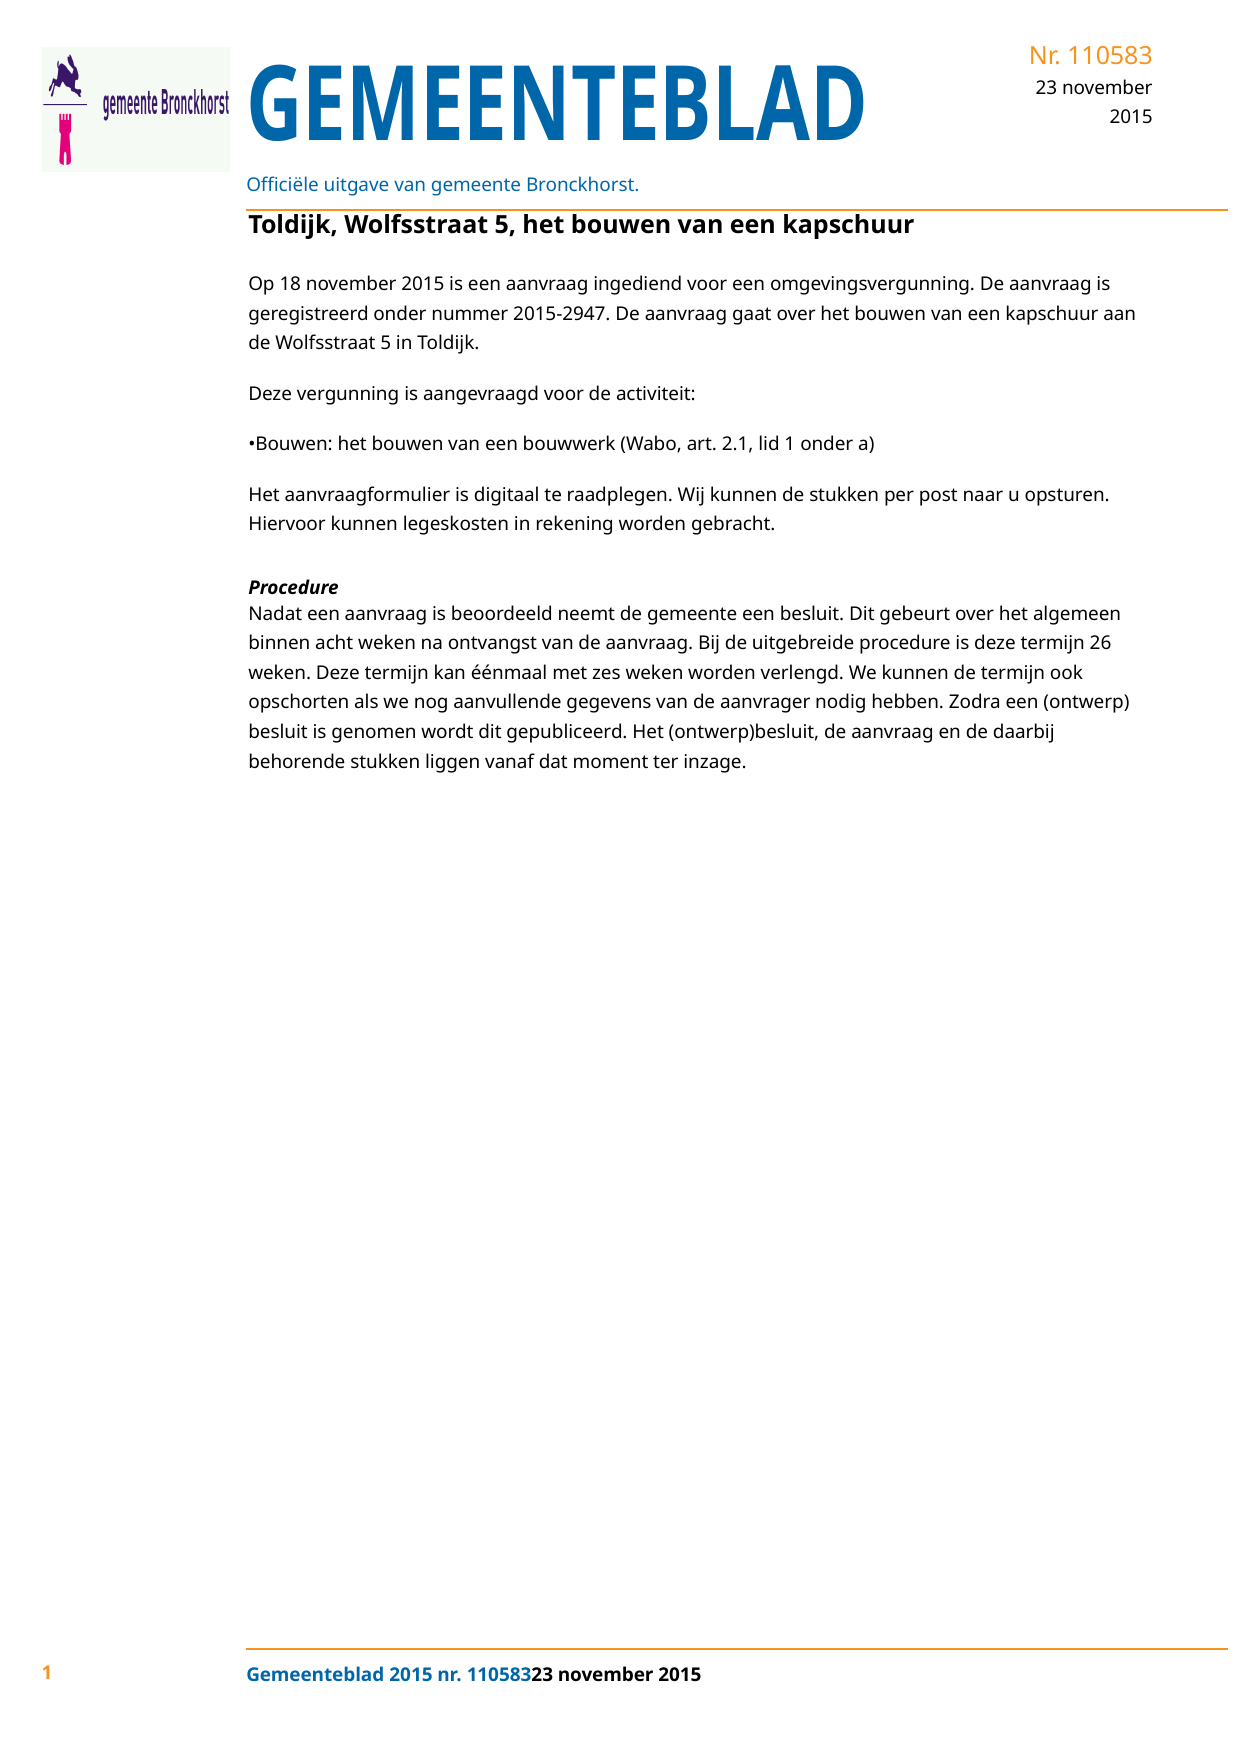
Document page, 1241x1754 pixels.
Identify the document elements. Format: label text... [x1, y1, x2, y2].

text Deze vergunning is aangevraagd voor de activiteit: [248, 380, 1152, 406]
text Op 18 november 2015 is een aanvraag ingediend voor een omgevingsvergunning. De aanvraag is geregistreerd onder nummer 2015-2947. De aanvraag gaat over het bouwen van een kapschuur aan de Wolfsstraat 5 in Toldijk. [248, 270, 1152, 355]
text Toldijk, Wolfsstraat 5, het bouwen van een kapschuur [248, 211, 1152, 241]
text Nadat een aanvraag is beoordeeld neemt de gemeente een besluit. Dit gebeurt over het algemeen binnen acht weken na ontvangst van de aanvraag. Bij de uitgebreide procedure is deze termijn 26 weken. Deze termijn kan éénmaal met zes weken worden verlengd. We kunnen de termijn ook opschorten als we nog aanvullende gegevens van de aanvrager nodig hebben. Zodra een (ontwerp) besluit is genomen wordt dit gepubliceerd. Het (ontwerp)besluit, de aanvraag en de daarbij behorende stukken liggen vanaf dat moment ter inzage. [248, 600, 1152, 774]
text •Bouwen: het bouwen van een bouwwerk (Wabo, art. 2.1, lid 1 onder a) [248, 430, 1152, 456]
picture [41, 47, 231, 172]
text Het aanvraagformulier is digitaal te raadplegen. Wij kunnen de stukken per post naar u opsturen. Hiervoor kunnen legeskosten in rekening worden gebracht. [248, 481, 1152, 536]
text Procedure [248, 574, 1152, 600]
